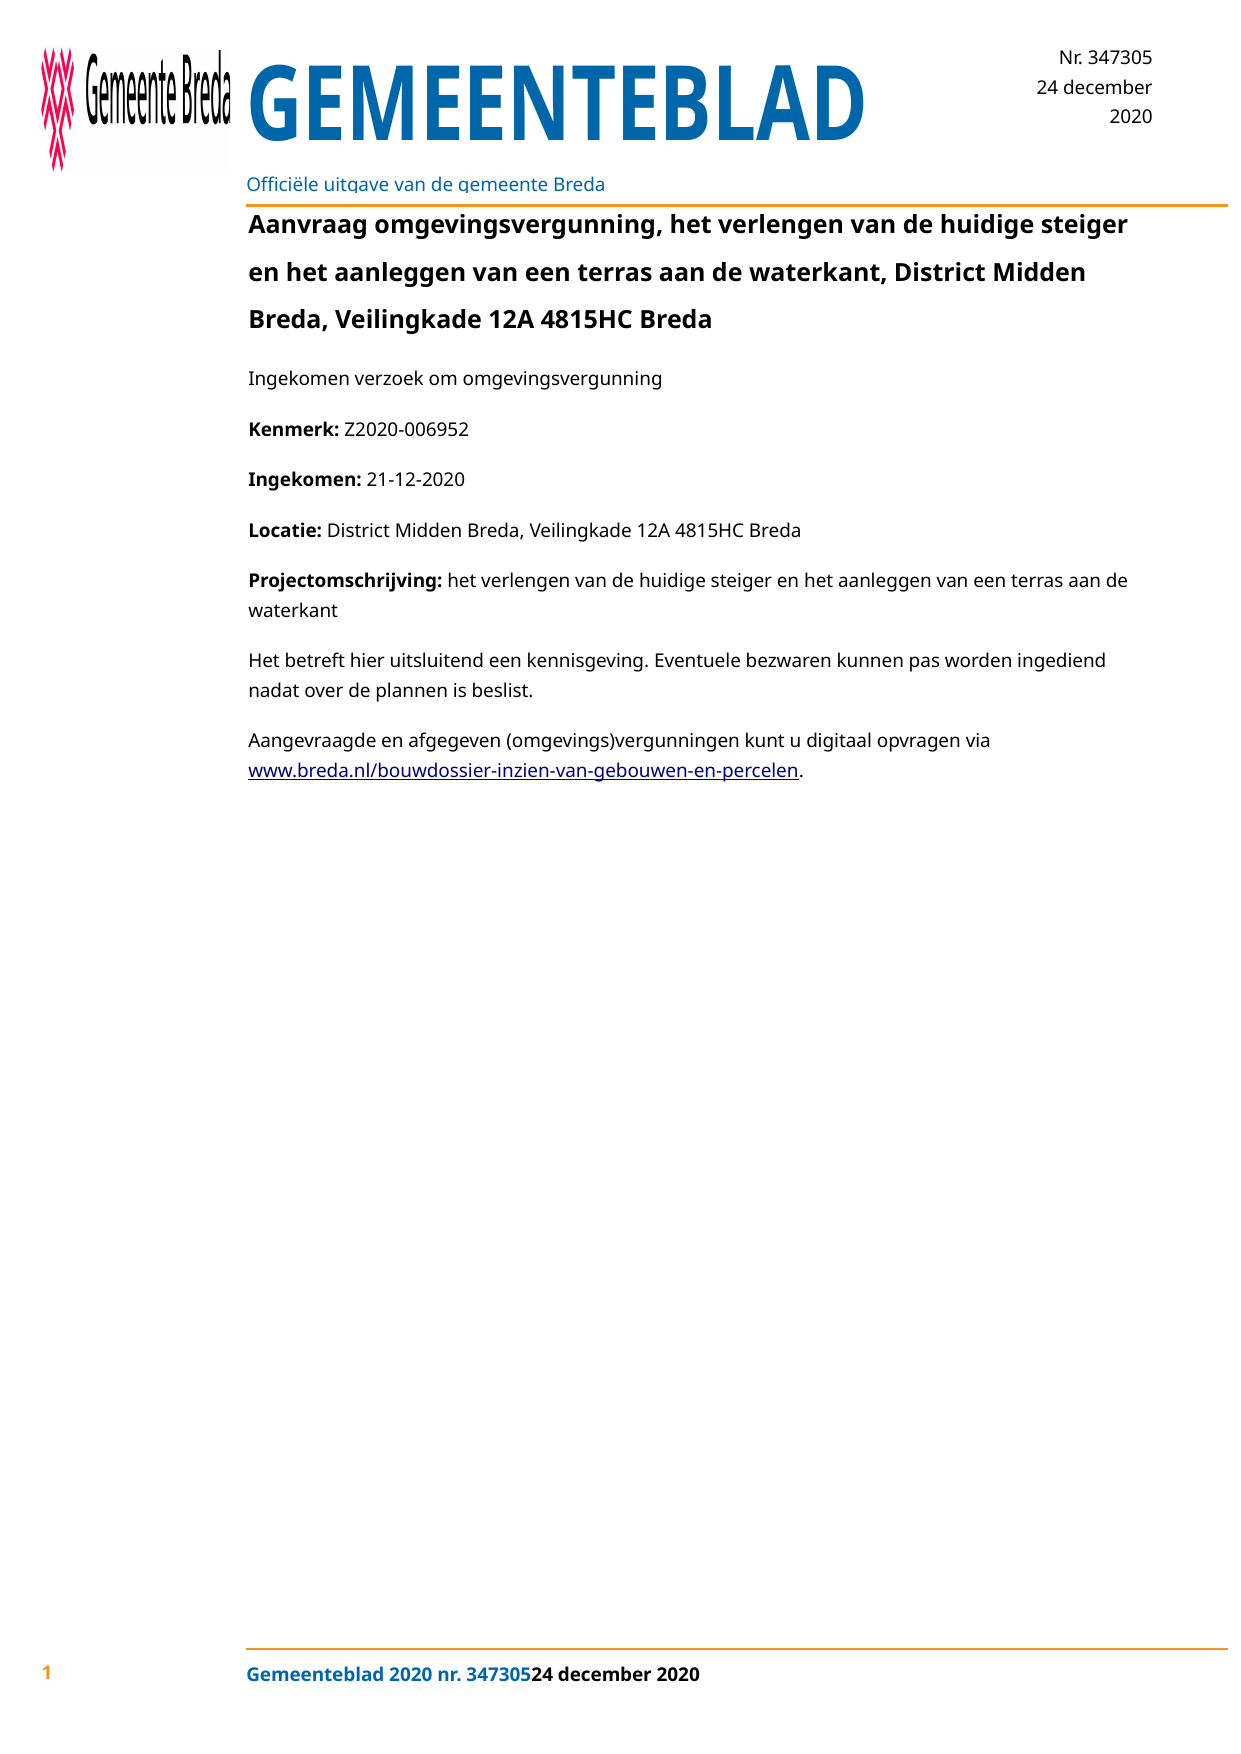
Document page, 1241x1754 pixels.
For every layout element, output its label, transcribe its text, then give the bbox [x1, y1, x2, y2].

text Ingekomen: 21-12-2020 [248, 466, 1152, 492]
picture [41, 47, 231, 172]
text Locatie: District Midden Breda, Veilingkade 12A 4815HC Breda [248, 517, 1152, 542]
text Aanvraag omgevingsvergunning, het verlengen van de huidige steiger en het aanleggen van een terras aan de waterkant, District Midden Breda, Veilingkade 12A 4815HC Breda [248, 207, 1152, 336]
text Het betreft hier uitsluitend een kennisgeving. Eventuele bezwaren kunnen pas worden ingediend nadat over de plannen is beslist. [248, 647, 1152, 702]
text Aangevraagde en afgegeven (omgevings)vergunningen kunt u digitaal opvragen via www.breda.nl/bouwdossier-inzien-van-gebouwen-en-percelen. [248, 727, 1152, 782]
text Projectomschrijving: het verlengen van de huidige steiger en het aanleggen van een terras aan de waterkant [248, 567, 1152, 622]
text Ingekomen verzoek om omgevingsvergunning [248, 366, 1152, 391]
text Kenmerk: Z2020-006952 [248, 416, 1152, 442]
